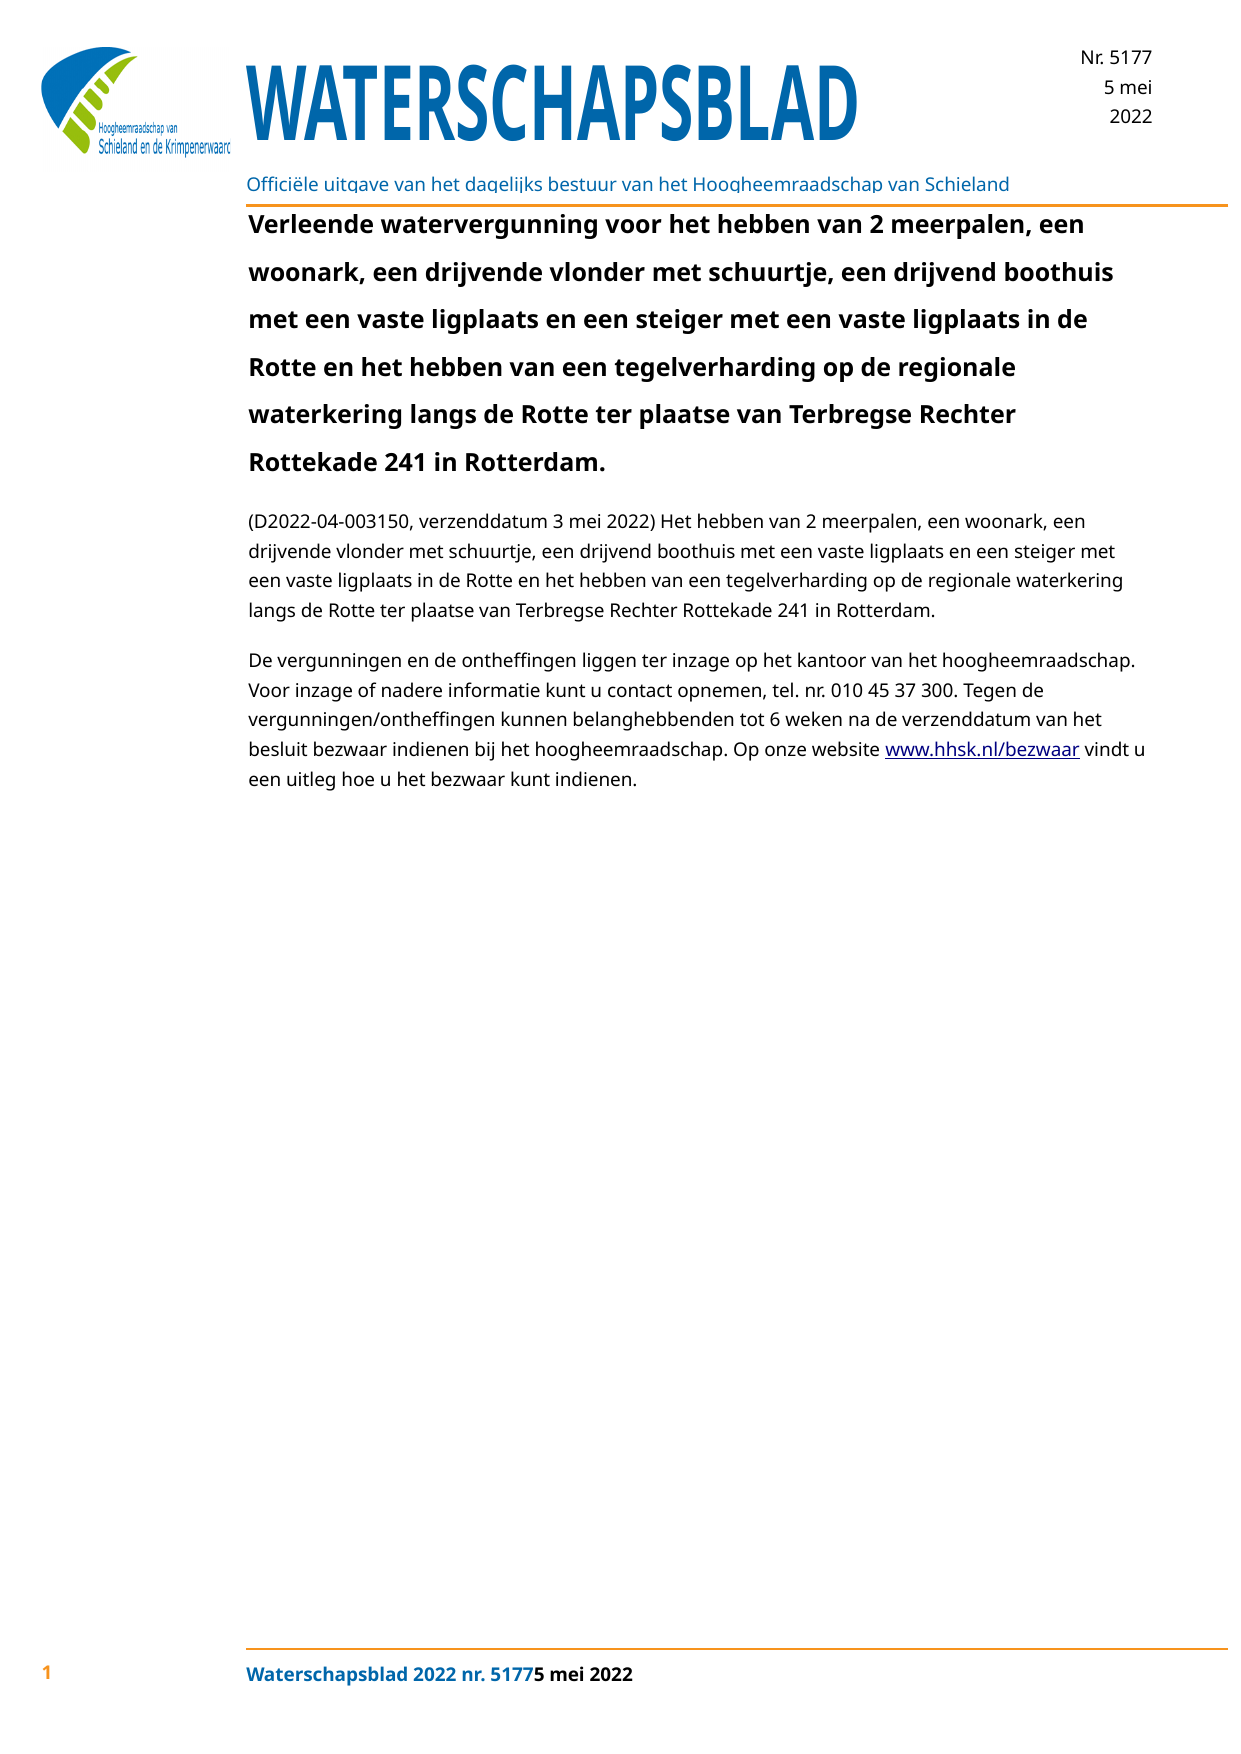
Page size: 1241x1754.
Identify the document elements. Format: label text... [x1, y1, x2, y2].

text Verleende watervergunning voor het hebben van 2 meerpalen, een woonark, een drijvende vlonder met schuurtje, een drijvend boothuis met een vaste ligplaats en een steiger met een vaste ligplaats in de Rotte en het hebben van een tegelverharding op de regionale waterkering langs de Rotte ter plaatse van Terbregse Rechter Rottekade 241 in Rotterdam. [248, 207, 1152, 479]
text (D2022-04-003150, verzenddatum 3 mei 2022) Het hebben van 2 meerpalen, een woonark, een drijvende vlonder met schuurtje, een drijvend boothuis met een vaste ligplaats en een steiger met een vaste ligplaats in de Rotte en het hebben van een tegelverharding op de regionale waterkering langs de Rotte ter plaatse van Terbregse Rechter Rottekade 241 in Rotterdam. [248, 508, 1152, 623]
text De vergunningen en de ontheffingen liggen ter inzage op het kantoor van het hoogheemraadschap. Voor inzage of nadere informatie kunt u contact opnemen, tel. nr. 010 45 37 300. Tegen de vergunningen/ontheffingen kunnen belanghebbenden tot 6 weken na de verzenddatum van het besluit bezwaar indienen bij het hoogheemraadschap. Op onze website www.hhsk.nl/bezwaar vindt u een uitleg hoe u het bezwaar kunt indienen. [248, 647, 1152, 792]
picture [41, 47, 231, 172]
